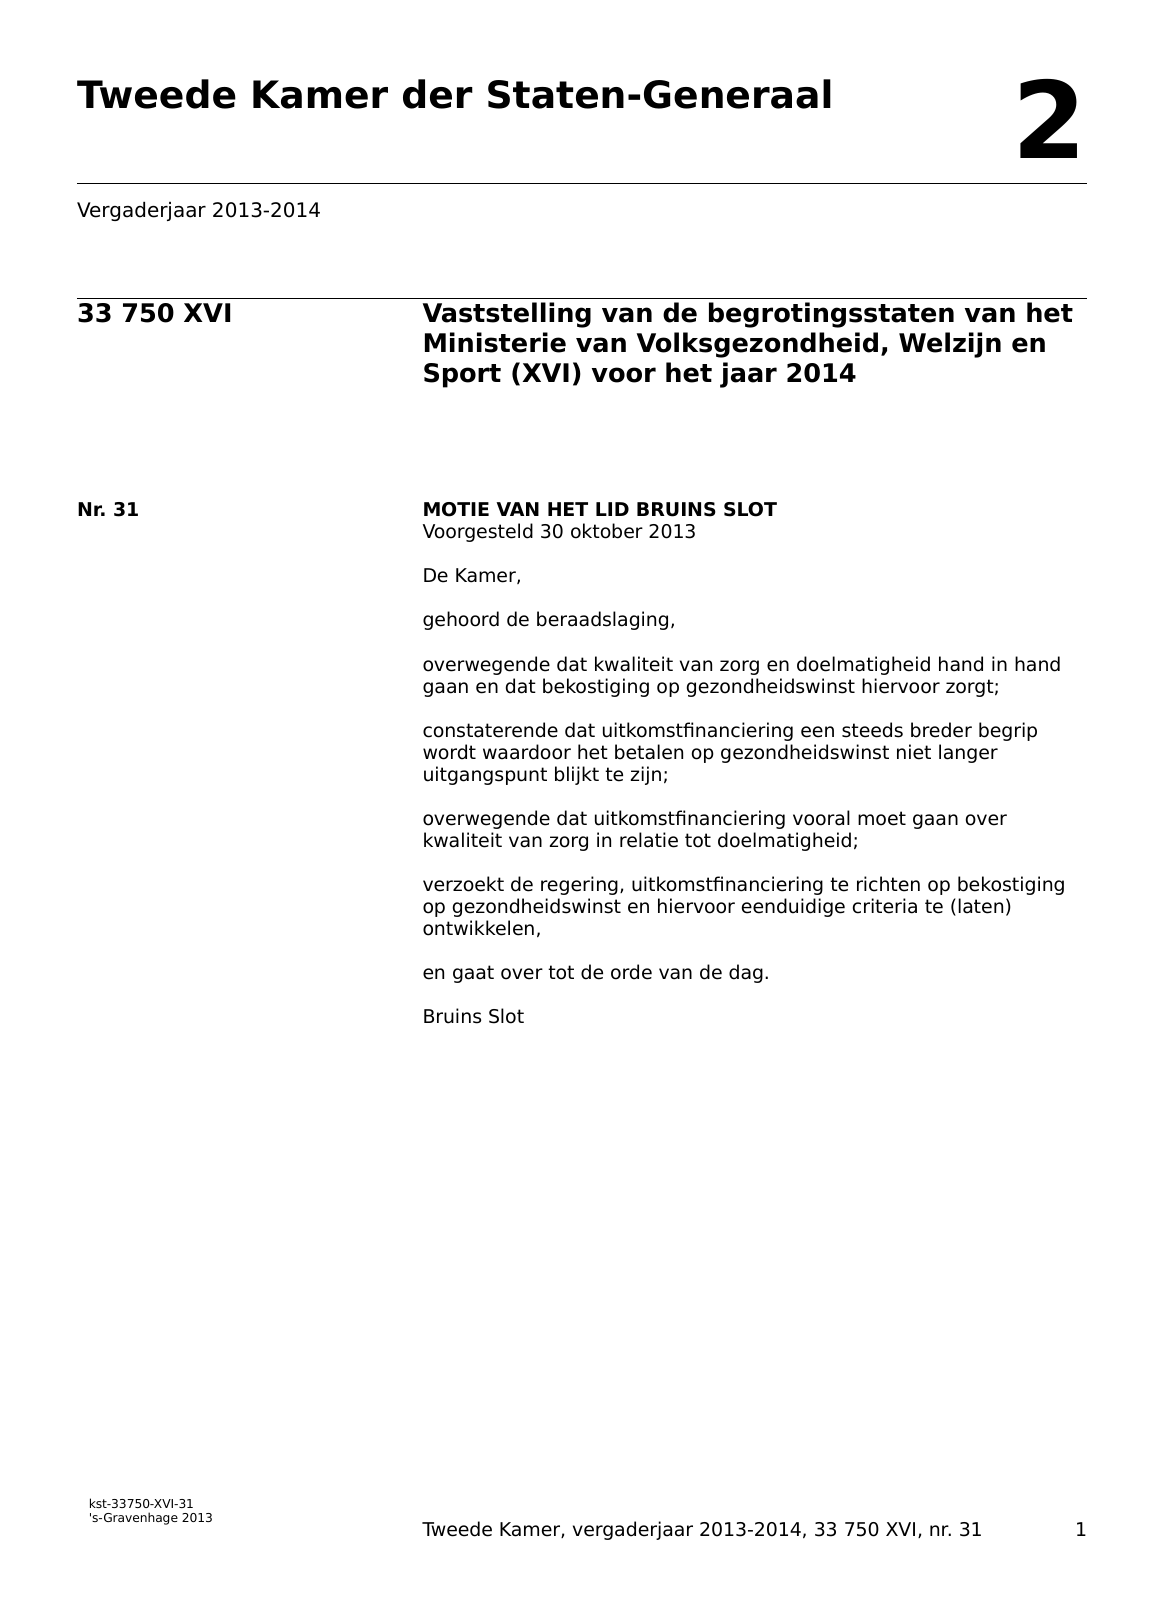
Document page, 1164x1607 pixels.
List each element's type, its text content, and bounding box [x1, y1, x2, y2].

text Voorgesteld 30 oktober 2013 [422, 521, 1087, 543]
text en gaat over tot de orde van de dag. [422, 962, 1087, 984]
table_header Tweede Kamer der Staten-Generaal [77, 59, 886, 183]
text kst-33750-XVI-31 [88, 1497, 323, 1511]
text Bruins Slot [422, 1006, 1087, 1028]
text 's-Gravenhage 2013 [88, 1511, 323, 1525]
text constaterende dat uitkomstfinanciering een steeds breder begrip wordt waardoor het betalen op gezondheidswinst niet langer uitgangspunt blijkt te zijn; [422, 720, 1087, 786]
table_cell Vergaderjaar 2013-2014 [77, 184, 1087, 298]
text verzoekt de regering, uitkomstfinanciering te richten op bekostiging op gezondheidswinst en hiervoor eenduidige criteria te (laten) ontwikkelen, [422, 874, 1087, 940]
subtitle 33 750 XVI Vaststelling van de begrotingsstaten van het Ministerie van Volksgezondheid, Welzijn en Sport (XVI) voor het jaar 2014 [77, 299, 1087, 388]
subtitle Nr. 31 MOTIE VAN HET LID BRUINS SLOT [77, 499, 1087, 521]
text overwegende dat kwaliteit van zorg en doelmatigheid hand in hand gaan en dat bekostiging op gezondheidswinst hiervoor zorgt; [422, 653, 1087, 697]
text gehoord de beraadslaging, [422, 609, 1087, 631]
text De Kamer, [422, 565, 1087, 587]
table_header 2 [886, 59, 1087, 183]
text overwegende dat uitkomstfinanciering vooral moet gaan over kwaliteit van zorg in relatie tot doelmatigheid; [422, 808, 1087, 852]
